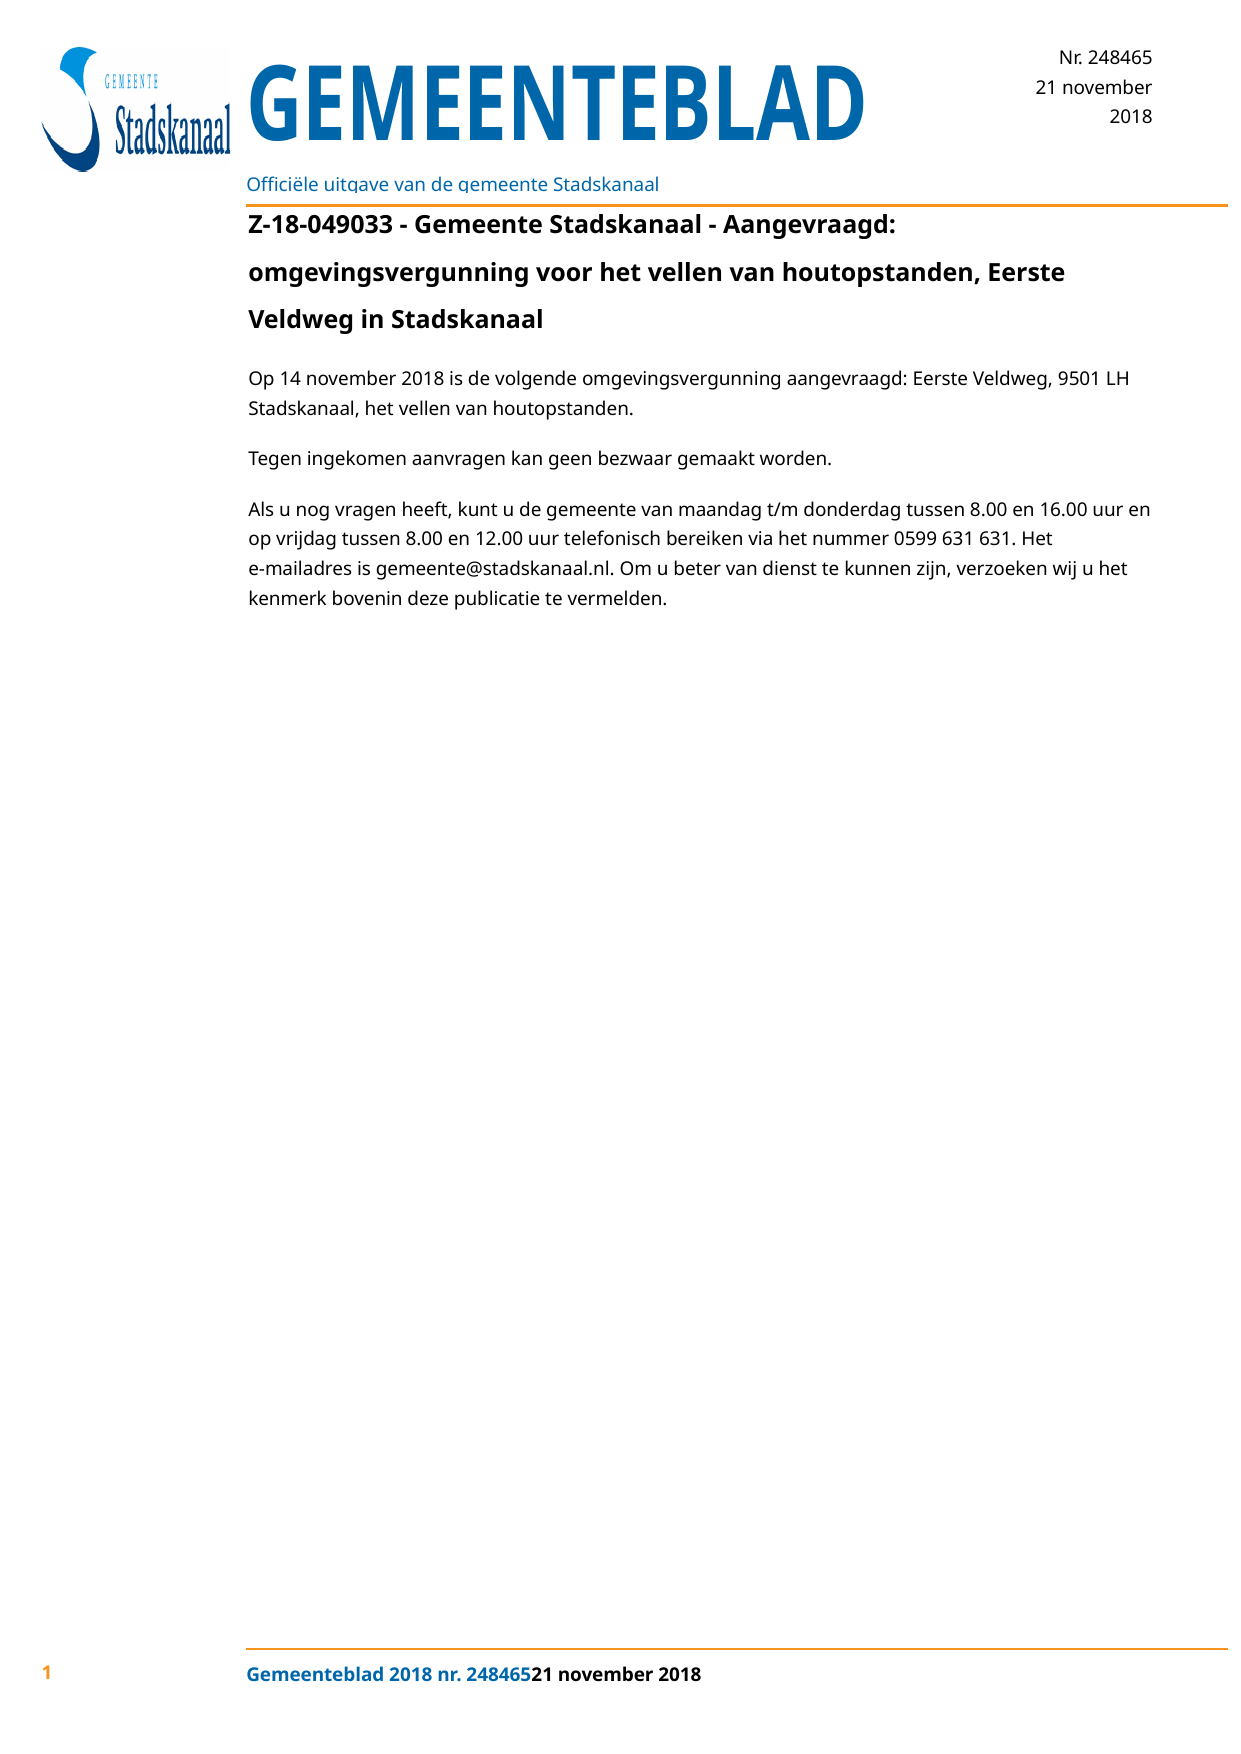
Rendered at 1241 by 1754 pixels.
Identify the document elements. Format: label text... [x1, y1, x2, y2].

text Z-18-049033 - Gemeente Stadskanaal - Aangevraagd: omgevingsvergunning voor het vellen van houtopstanden, Eerste Veldweg in Stadskanaal [248, 207, 1152, 336]
text Op 14 november 2018 is de volgende omgevingsvergunning aangevraagd: Eerste Veldweg, 9501 LH Stadskanaal, het vellen van houtopstanden. [248, 366, 1152, 421]
text Tegen ingekomen aanvragen kan geen bezwaar gemaakt worden. [248, 446, 1152, 471]
picture [41, 47, 231, 172]
text Als u nog vragen heeft, kunt u de gemeente van maandag t/m donderdag tussen 8.00 en 16.00 uur en op vrijdag tussen 8.00 en 12.00 uur telefonisch bereiken via het nummer 0599 631 631. Het e‑mailadres is gemeente@stadskanaal.nl. Om u beter van dienst te kunnen zijn, verzoeken wij u het kenmerk bovenin deze publicatie te vermelden. [248, 496, 1152, 610]
